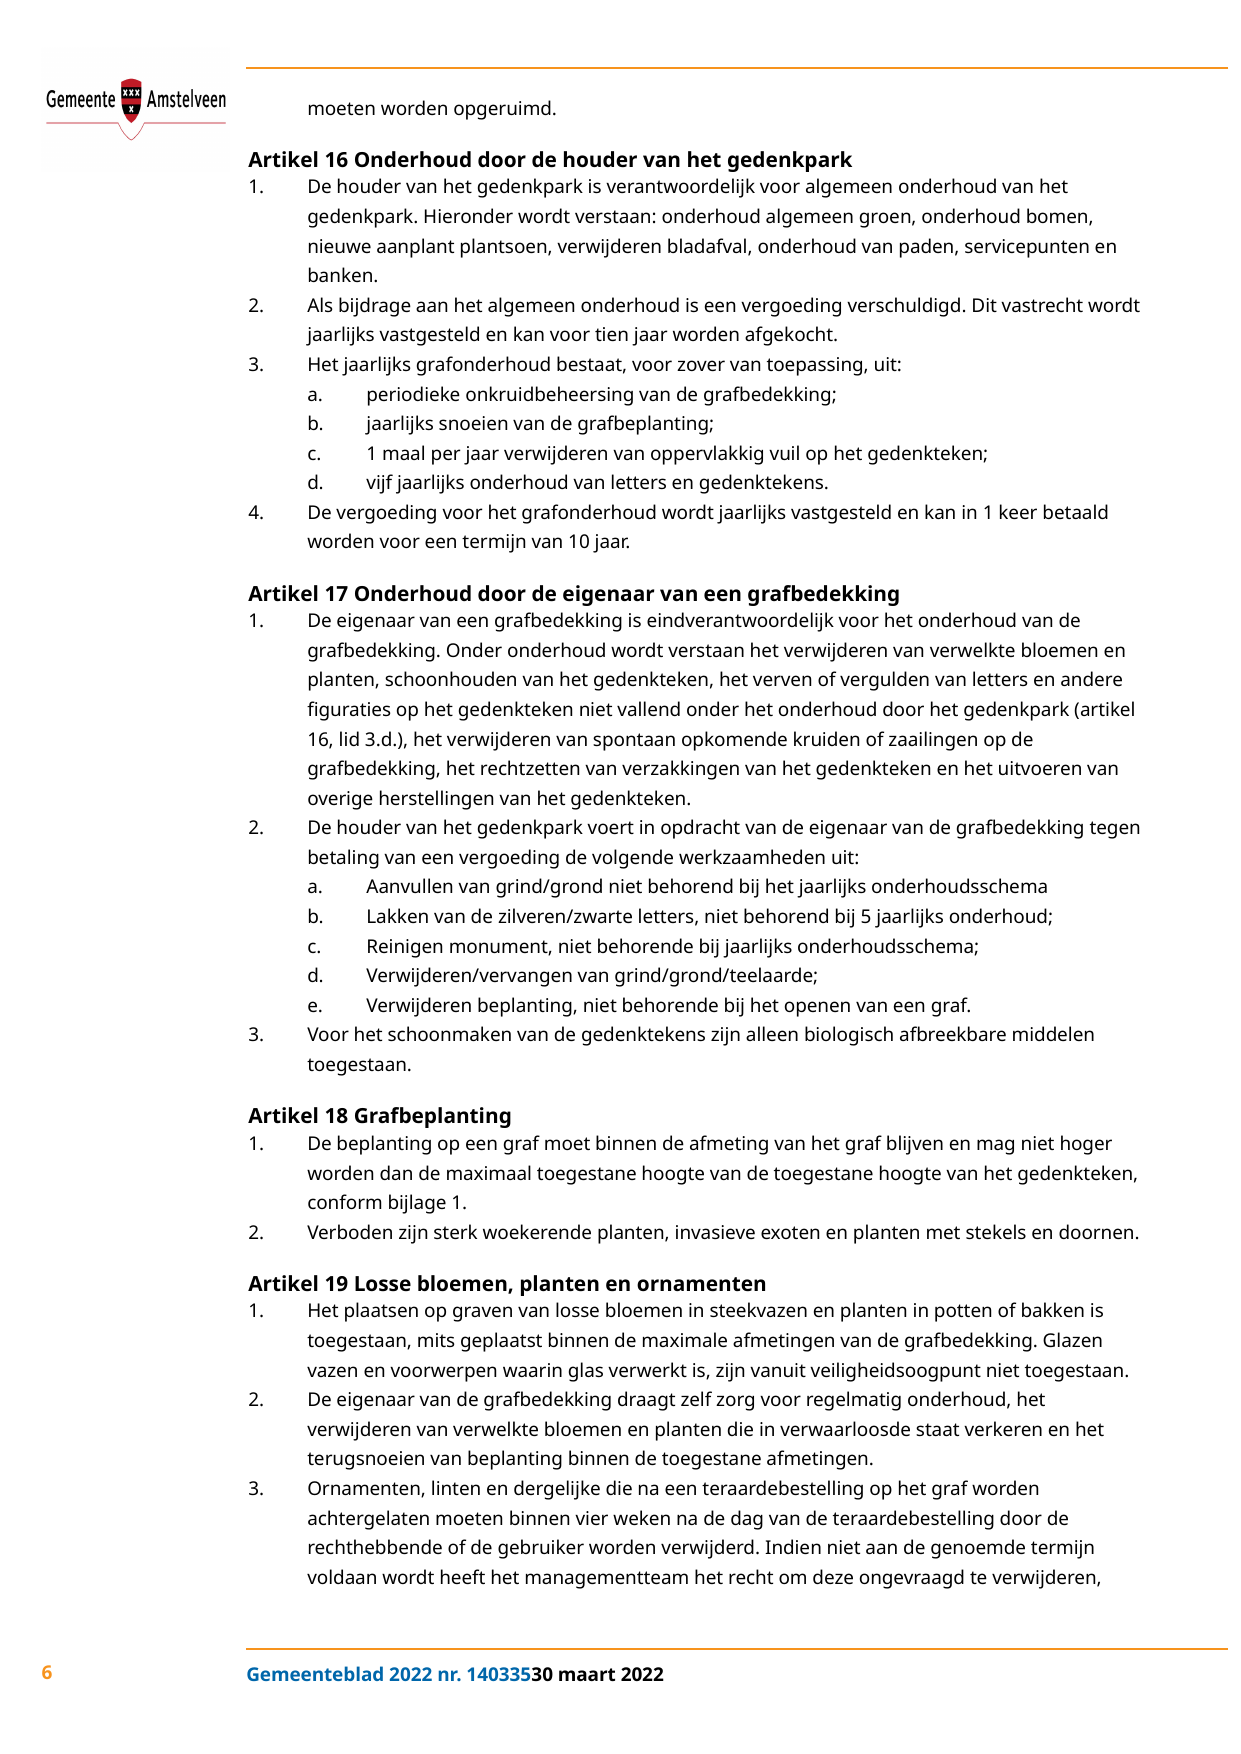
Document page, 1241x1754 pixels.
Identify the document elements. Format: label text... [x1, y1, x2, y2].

list Lakken van de zilveren/zwarte letters, niet behorend bij 5 jaarlijks onderhoud; [307, 903, 1152, 929]
list vijf jaarlijks onderhoud van letters en gedenktekens. [307, 469, 1152, 495]
list Verboden zijn sterk woekerende planten, invasieve exoten en planten met stekels en doornen. [248, 1219, 1152, 1244]
text Artikel 16 Onderhoud door de houder van het gedenkpark [248, 145, 1152, 174]
list jaarlijks snoeien van de grafbeplanting; [307, 410, 1152, 436]
picture [41, 47, 231, 172]
list Reinigen monument, niet behorende bij jaarlijks onderhoudsschema; [307, 933, 1152, 959]
list 1 maal per jaar verwijderen van oppervlakkig vuil op het gedenkteken; [307, 440, 1152, 466]
list Aanvullen van grind/grond niet behorend bij het jaarlijks onderhoudsschema [307, 874, 1152, 899]
list De vergoeding voor het grafonderhoud wordt jaarlijks vastgesteld en kan in 1 keer betaald worden voor een termijn van 10 jaar. [248, 499, 1152, 554]
list De houder van het gedenkpark voert in opdracht van de eigenaar van de grafbedekking tegen betaling van een vergoeding de volgende werkzaamheden uit: [248, 814, 1152, 870]
text Artikel 19 Losse bloemen, planten en ornamenten [248, 1269, 1152, 1298]
list Het jaarlijks grafonderhoud bestaat, voor zover van toepassing, uit: [248, 351, 1152, 377]
list Verwijderen/vervangen van grind/grond/teelaarde; [307, 962, 1152, 988]
list Ornamenten, linten en dergelijke die na een teraardebestelling op het graf worden achtergelaten moeten binnen vier weken na de dag van de teraardebestelling door de rechthebbende of de gebruiker worden verwijderd. Indien niet aan de genoemde termijn voldaan wordt heeft het managementteam het recht om deze ongevraagd te verwijderen, [248, 1475, 1152, 1590]
list periodieke onkruidbeheersing van de grafbedekking; [307, 381, 1152, 406]
list De eigenaar van de grafbedekking draagt zelf zorg voor regelmatig onderhoud, het verwijderen van verwelkte bloemen en planten die in verwaarloosde staat verkeren en het terugsnoeien van beplanting binnen de toegestane afmetingen. [248, 1386, 1152, 1471]
list moeten worden opgeruimd. [248, 95, 1152, 121]
text Artikel 17 Onderhoud door de eigenaar van een grafbedekking [248, 579, 1152, 607]
list Verwijderen beplanting, niet behorende bij het openen van een graf. [307, 992, 1152, 1018]
list Voor het schoonmaken van de gedenktekens zijn alleen biologisch afbreekbare middelen toegestaan. [248, 1022, 1152, 1077]
text Artikel 18 Grafbeplanting [248, 1102, 1152, 1130]
list Het plaatsen op graven van losse bloemen in steekvazen en planten in potten of bakken is toegestaan, mits geplaatst binnen de maximale afmetingen van de grafbedekking. Glazen vazen en voorwerpen waarin glas verwerkt is, zijn vanuit veiligheidsoogpunt niet toegestaan. [248, 1298, 1152, 1383]
list De houder van het gedenkpark is verantwoordelijk voor algemeen onderhoud van het gedenkpark. Hieronder wordt verstaan: onderhoud algemeen groen, onderhoud bomen, nieuwe aanplant plantsoen, verwijderen bladafval, onderhoud van paden, servicepunten en banken. [248, 174, 1152, 288]
list De eigenaar van een grafbedekking is eindverantwoordelijk voor het onderhoud van de grafbedekking. Onder onderhoud wordt verstaan het verwijderen van verwelkte bloemen en planten, schoonhouden van het gedenkteken, het verven of vergulden van letters en andere figuraties op het gedenkteken niet vallend onder het onderhoud door het gedenkpark (artikel 16, lid 3.d.), het verwijderen van spontaan opkomende kruiden of zaailingen op de grafbedekking, het rechtzetten van verzakkingen van het gedenkteken en het uitvoeren van overige herstellingen van het gedenkteken. [248, 607, 1152, 811]
list De beplanting op een graf moet binnen de afmeting van het graf blijven en mag niet hoger worden dan de maximaal toegestane hoogte van de toegestane hoogte van het gedenkteken, conform bijlage 1. [248, 1130, 1152, 1215]
list Als bijdrage aan het algemeen onderhoud is een vergoeding verschuldigd. Dit vastrecht wordt jaarlijks vastgesteld en kan voor tien jaar worden afgekocht. [248, 292, 1152, 347]
